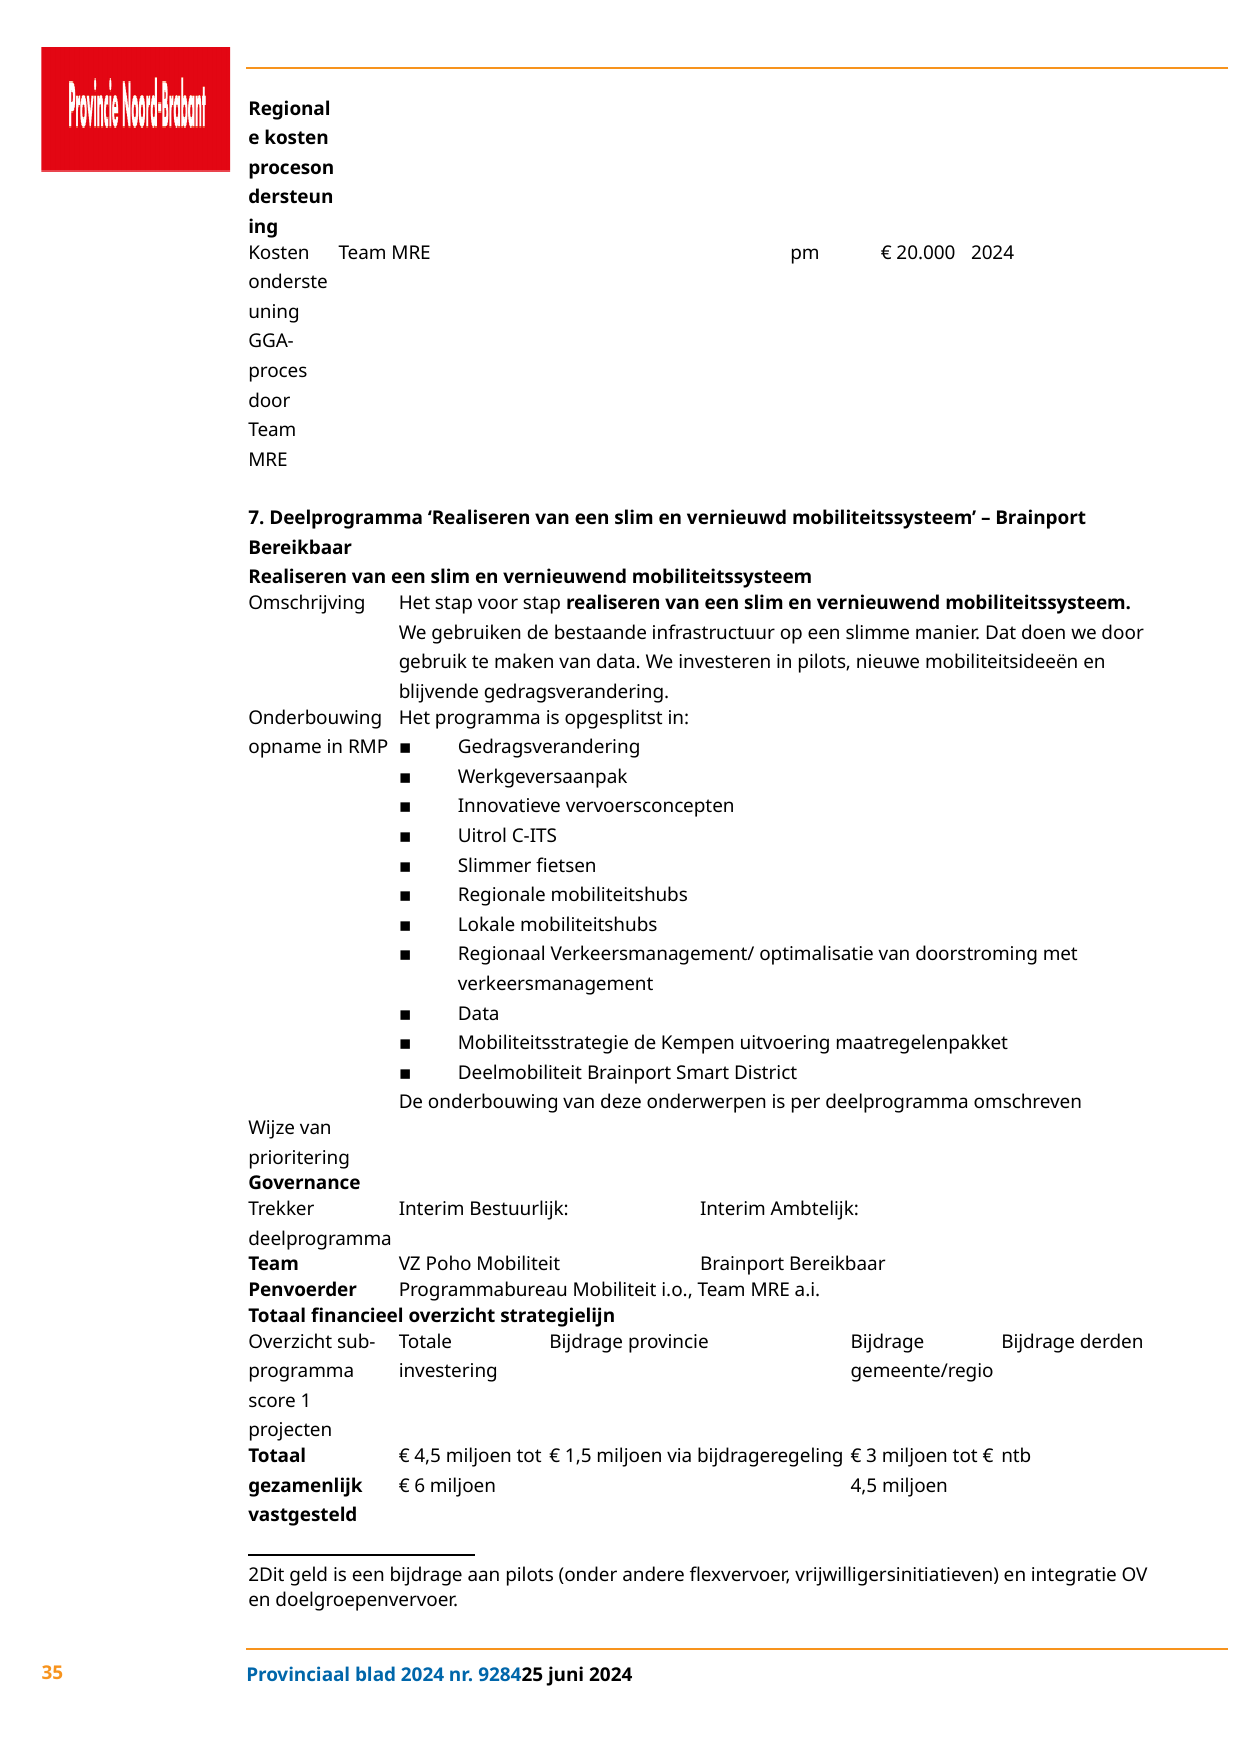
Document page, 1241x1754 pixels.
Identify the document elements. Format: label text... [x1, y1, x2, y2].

table_cell [609, 95, 790, 239]
table_cell Totale investering [399, 1328, 549, 1442]
table_cell ntb [1001, 1442, 1152, 1527]
table_cell pm [790, 239, 881, 472]
table_cell Het programma is opgesplitst in: Gedragsverandering Werkgeversaanpak Innovatieve vervoersconcepten Uitrol C-ITS Slimmer fietsen Regionale mobiliteitshubs Lokale mobiliteitshubs Regionaal Verkeersmanagement/ optimalisatie van doorstroming met verkeersmanagement Data Mobiliteitsstrategie de Kempen uitvoering maatregelenpakket Deelmobiliteit Brainport Smart District De onderbouwing van deze onderwerpen is per deelprogramma omschreven [399, 704, 1152, 1114]
picture [41, 47, 231, 172]
table_cell [609, 239, 790, 472]
table_cell Interim Ambtelijk: [700, 1195, 1152, 1251]
table_cell Onderbouwing opname in RMP [248, 704, 398, 1114]
table_cell [519, 95, 609, 239]
table_cell [971, 95, 1061, 239]
table_cell Trekker deelprogramma [248, 1195, 398, 1251]
table_cell Penvoerder [248, 1276, 398, 1302]
table_cell Team MRE [338, 239, 519, 472]
table_cell [1061, 95, 1152, 239]
table_cell € 20.000 [881, 239, 971, 472]
table_cell Overzicht sub-programma score 1 projecten [248, 1328, 398, 1442]
table_cell Interim Bestuurlijk: [399, 1195, 700, 1251]
text 7. Deelprogramma ‘Realiseren van een slim en vernieuwd mobiliteitssysteem’ – Brainport Bereikbaar [248, 504, 1152, 560]
table_cell [399, 1114, 1152, 1169]
table_cell Programmabureau Mobiliteit i.o., Team MRE a.i. [399, 1276, 1152, 1302]
table_cell Wijze van prioritering [248, 1114, 398, 1169]
table_cell VZ Poho Mobiliteit [399, 1251, 700, 1276]
table_cell € 4,5 miljoen tot € 6 miljoen [399, 1442, 549, 1527]
table_cell Brainport Bereikbaar [700, 1251, 1152, 1276]
table_cell Het stap voor stap realiseren van een slim en vernieuwend mobiliteitssysteem. We gebruiken de bestaande infrastructuur op een slimme manier. Dat doen we door gebruik te maken van data. We investeren in pilots, nieuwe mobiliteitsideeën en blijvende gedragsverandering. [399, 590, 1152, 704]
table_cell Totaal gezamenlijk vastgesteld [248, 1442, 398, 1527]
table_cell Governance [248, 1170, 1152, 1195]
table_cell Bijdrage gemeente/regio [850, 1328, 1001, 1442]
table_cell Omschrijving [248, 590, 398, 704]
table_cell [519, 239, 609, 472]
table_cell Regionale kosten procesondersteuning [248, 95, 338, 239]
table_cell € 1,5 miljoen via bijdrageregeling [549, 1442, 850, 1527]
table_cell Kosten ondersteuning GGA-proces door Team MRE [248, 239, 338, 472]
table_cell 2024 [971, 239, 1061, 472]
table_cell [1061, 239, 1152, 472]
table_cell Totaal financieel overzicht strategielijn [248, 1302, 1152, 1328]
table_header Realiseren van een slim en vernieuwend mobiliteitssysteem [248, 564, 1152, 589]
table_cell Bijdrage provincie [549, 1328, 850, 1442]
table_cell [790, 95, 881, 239]
table_cell € 3 miljoen tot € 4,5 miljoen [850, 1442, 1001, 1527]
table_cell Team [248, 1251, 398, 1276]
table_cell [338, 95, 519, 239]
table_cell [881, 95, 971, 239]
table_cell Bijdrage derden [1001, 1328, 1152, 1442]
